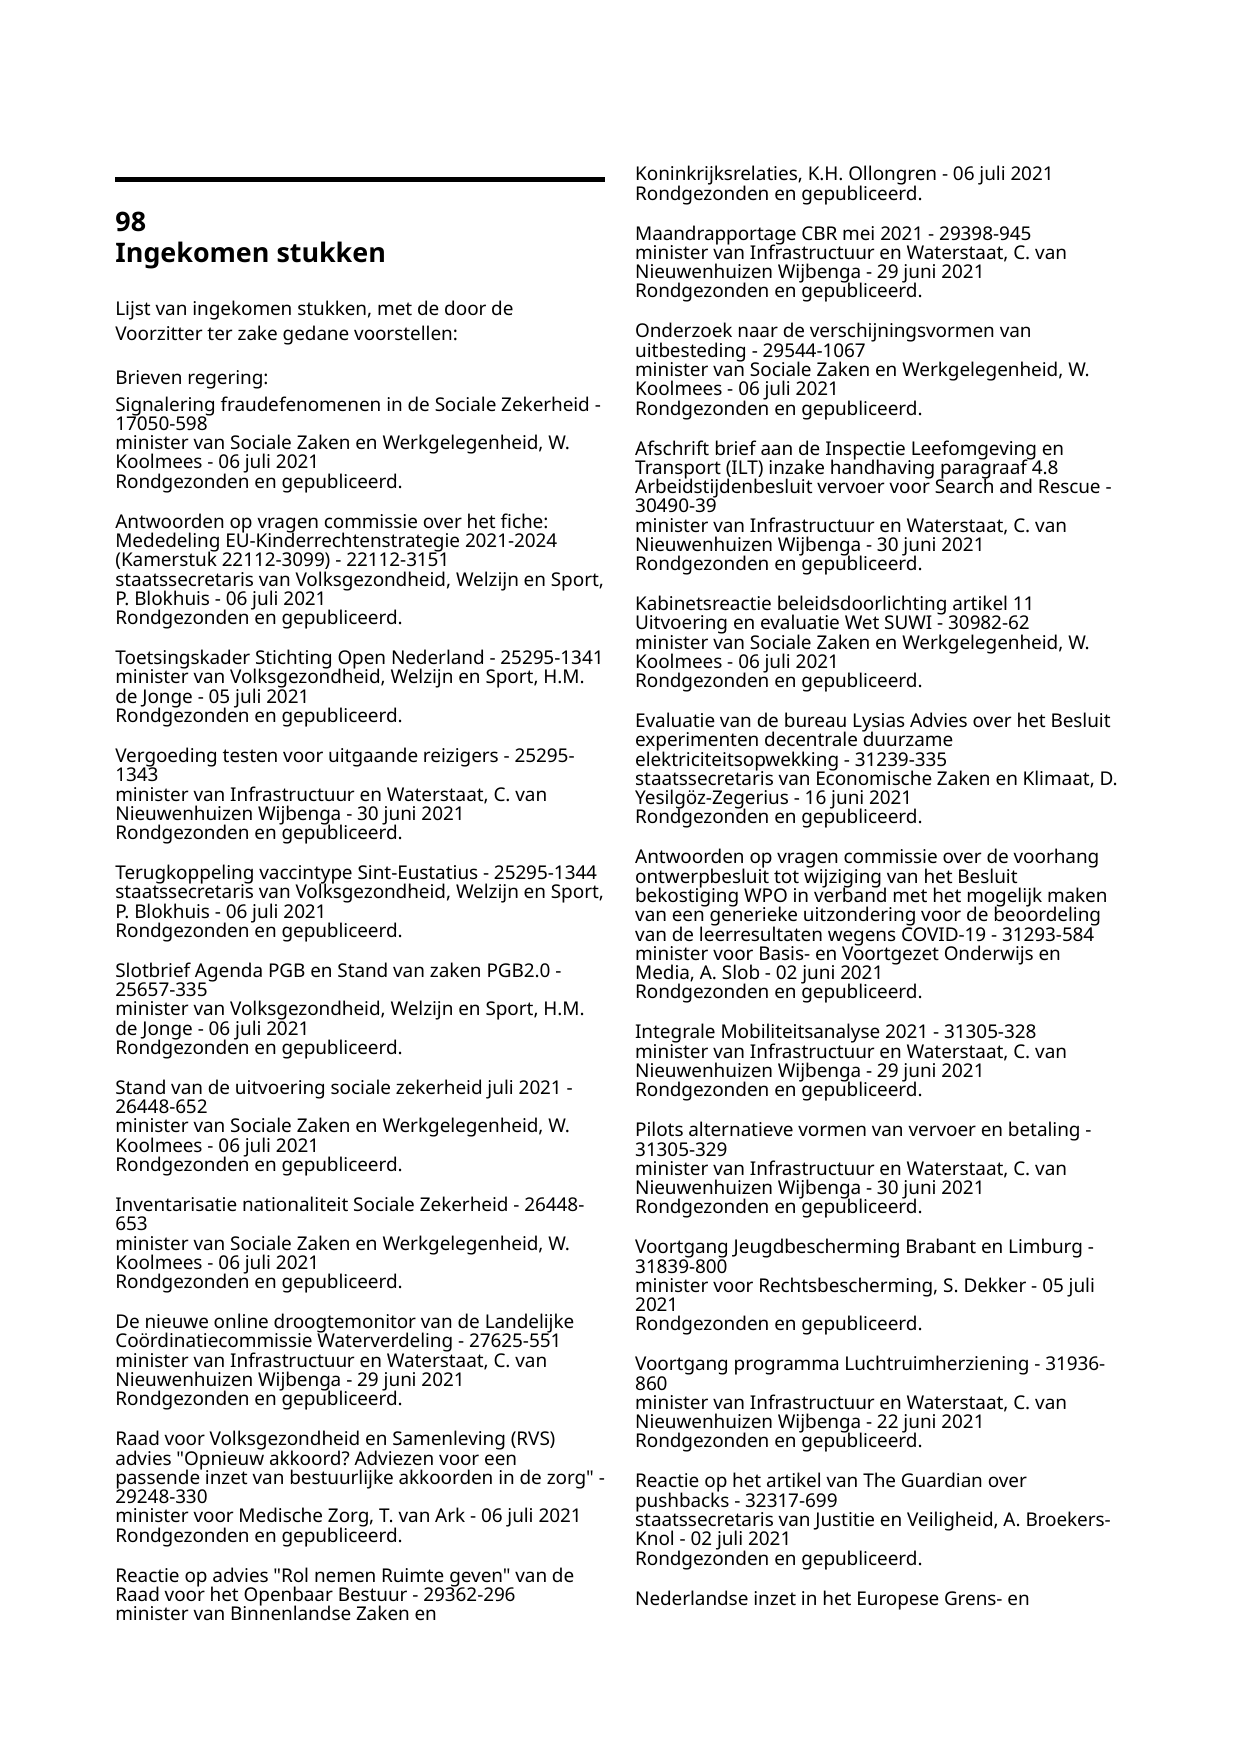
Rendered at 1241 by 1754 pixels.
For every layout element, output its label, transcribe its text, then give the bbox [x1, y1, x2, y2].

text Voortgang programma Luchtruimherziening - 31936-860 [635, 1355, 1125, 1394]
text Kabinetsreactie beleidsdoorlichting artikel 11 Uitvoering en evaluatie Wet SUWI - 30982-62 [635, 595, 1125, 634]
text minister van Infrastructuur en Waterstaat, C. van Nieuwenhuizen Wijbenga - 29 juni 2021 [635, 244, 1125, 282]
text minister van Binnenlandse Zaken en [115, 1605, 605, 1624]
text minister van Infrastructuur en Waterstaat, C. van Nieuwenhuizen Wijbenga - 29 juni 2021 [635, 1043, 1125, 1081]
text Rondgezonden en gepubliceerd. [635, 1549, 1125, 1569]
text Nederlandse inzet in het Europese Grens- en [635, 1589, 1125, 1609]
text Rondgezonden en gepubliceerd. [635, 808, 1125, 828]
text staatssecretaris van Justitie en Veiligheid, A. Broekers-Knol - 02 juli 2021 [635, 1511, 1125, 1549]
text Rondgezonden en gepubliceerd. [635, 1432, 1125, 1452]
text Ingekomen stukken [115, 239, 605, 283]
text Rondgezonden en gepubliceerd. [635, 282, 1125, 302]
text Rondgezonden en gepubliceerd. [115, 609, 605, 628]
text minister van Infrastructuur en Waterstaat, C. van Nieuwenhuizen Wijbenga - 30 juni 2021 [635, 1160, 1125, 1198]
text Integrale Mobiliteitsanalyse 2021 - 31305-328 [635, 1023, 1125, 1043]
text staatssecretaris van Volksgezondheid, Welzijn en Sport, P. Blokhuis - 06 juli 2021 [115, 883, 605, 922]
text Rondgezonden en gepubliceerd. [115, 1273, 605, 1292]
text Signalering fraudefenomenen in de Sociale Zekerheid - 17050-598 [115, 396, 605, 434]
text minister van Sociale Zaken en Werkgelegenheid, W. Koolmees - 06 juli 2021 [115, 1234, 605, 1273]
text Rondgezonden en gepubliceerd. [115, 1039, 605, 1058]
text Rondgezonden en gepubliceerd. [635, 1081, 1125, 1101]
text minister voor Basis- en Voortgezet Onderwijs en Media, A. Slob - 02 juni 2021 [635, 945, 1125, 983]
text Rondgezonden en gepubliceerd. [115, 1390, 605, 1409]
text Rondgezonden en gepubliceerd. [635, 184, 1125, 204]
text Toetsingskader Stichting Open Nederland - 25295-1341 [115, 649, 605, 668]
text minister van Volksgezondheid, Welzijn en Sport, H.M. de Jonge - 05 juli 2021 [115, 668, 605, 707]
text minister voor Rechtsbescherming, S. Dekker - 05 juli 2021 [635, 1277, 1125, 1315]
text Afschrift brief aan de Inspectie Leefomgeving en Transport (ILT) inzake handhaving paragraaf 4.8 Arbeidstijdenbesluit vervoer voor Search and Rescue - 30490-39 [635, 439, 1125, 517]
text minister van Sociale Zaken en Werkgelegenheid, W. Koolmees - 06 juli 2021 [115, 1117, 605, 1156]
text Slotbrief Agenda PGB en Stand van zaken PGB2.0 - 25657-335 [115, 962, 605, 1000]
text Reactie op het artikel van The Guardian over pushbacks - 32317-699 [635, 1472, 1125, 1511]
text Antwoorden op vragen commissie over de voorhang ontwerpbesluit tot wijziging van het Besluit bekostiging WPO in verband met het mogelijk maken van een generieke uitzondering voor de beoordeling van de leerresultaten wegens COVID-19 - 31293-584 [635, 848, 1125, 945]
text Lijst van ingekomen stukken, met de door de Voorzitter ter zake gedane voorstellen: [115, 295, 605, 346]
text 98 [115, 203, 605, 239]
text Rondgezonden en gepubliceerd. [635, 555, 1125, 574]
text minister voor Medische Zorg, T. van Ark - 06 juli 2021 [115, 1507, 605, 1527]
text minister van Infrastructuur en Waterstaat, C. van Nieuwenhuizen Wijbenga - 22 juni 2021 [635, 1394, 1125, 1432]
text Stand van de uitvoering sociale zekerheid juli 2021 - 26448-652 [115, 1079, 605, 1117]
text Pilots alternatieve vormen van vervoer en betaling - 31305-329 [635, 1121, 1125, 1160]
text Rondgezonden en gepubliceerd. [635, 399, 1125, 419]
text minister van Infrastructuur en Waterstaat, C. van Nieuwenhuizen Wijbenga - 30 juni 2021 [635, 517, 1125, 555]
text Rondgezonden en gepubliceerd. [115, 707, 605, 726]
text Reactie op advies "Rol nemen Ruimte geven" van de Raad voor het Openbaar Bestuur - 29362-296 [115, 1567, 605, 1605]
text Rondgezonden en gepubliceerd. [115, 922, 605, 941]
text minister van Volksgezondheid, Welzijn en Sport, H.M. de Jonge - 06 juli 2021 [115, 1000, 605, 1039]
text minister van Sociale Zaken en Werkgelegenheid, W. Koolmees - 06 juli 2021 [115, 434, 605, 473]
text Brieven regering: [115, 364, 605, 390]
text minister van Sociale Zaken en Werkgelegenheid, W. Koolmees - 06 juli 2021 [635, 361, 1125, 399]
text Evaluatie van de bureau Lysias Advies over het Besluit experimenten decentrale duurzame elektriciteitsopwekking - 31239-335 [635, 712, 1125, 770]
text Antwoorden op vragen commissie over het fiche: Mededeling EU-Kinderrechtenstrategie 2021-2024 (Kamerstuk 22112-3099) - 22112-3151 [115, 513, 605, 571]
text Onderzoek naar de verschijningsvormen van uitbesteding - 29544-1067 [635, 322, 1125, 361]
text minister van Infrastructuur en Waterstaat, C. van Nieuwenhuizen Wijbenga - 29 juni 2021 [115, 1352, 605, 1390]
text Raad voor Volksgezondheid en Samenleving (RVS) advies "Opnieuw akkoord? Adviezen voor een passende inzet van bestuurlijke akkoorden in de zorg" - 29248-330 [115, 1430, 605, 1507]
text minister van Sociale Zaken en Werkgelegenheid, W. Koolmees - 06 juli 2021 [635, 634, 1125, 672]
text De nieuwe online droogtemonitor van de Landelijke Coördinatiecommissie Waterverdeling - 27625-551 [115, 1313, 605, 1352]
text Rondgezonden en gepubliceerd. [115, 1156, 605, 1175]
text Vergoeding testen voor uitgaande reizigers - 25295-1343 [115, 747, 605, 786]
text staatssecretaris van Economische Zaken en Klimaat, D. Yesilgöz-Zegerius - 16 juni 2021 [635, 770, 1125, 808]
text Rondgezonden en gepubliceerd. [115, 473, 605, 492]
text Koninkrijksrelaties, K.H. Ollongren - 06 juli 2021 [635, 165, 1125, 184]
text Rondgezonden en gepubliceerd. [635, 1315, 1125, 1335]
text staatssecretaris van Volksgezondheid, Welzijn en Sport, P. Blokhuis - 06 juli 2021 [115, 571, 605, 609]
text Terugkoppeling vaccintype Sint-Eustatius - 25295-1344 [115, 864, 605, 883]
text Rondgezonden en gepubliceerd. [115, 1527, 605, 1546]
text Inventarisatie nationaliteit Sociale Zekerheid - 26448-653 [115, 1196, 605, 1234]
text Rondgezonden en gepubliceerd. [635, 983, 1125, 1003]
text Voortgang Jeugdbescherming Brabant en Limburg - 31839-800 [635, 1238, 1125, 1277]
text Maandrapportage CBR mei 2021 - 29398-945 [635, 224, 1125, 244]
text Rondgezonden en gepubliceerd. [635, 672, 1125, 691]
text minister van Infrastructuur en Waterstaat, C. van Nieuwenhuizen Wijbenga - 30 juni 2021 [115, 786, 605, 824]
text Rondgezonden en gepubliceerd. [115, 824, 605, 843]
text Rondgezonden en gepubliceerd. [635, 1198, 1125, 1218]
